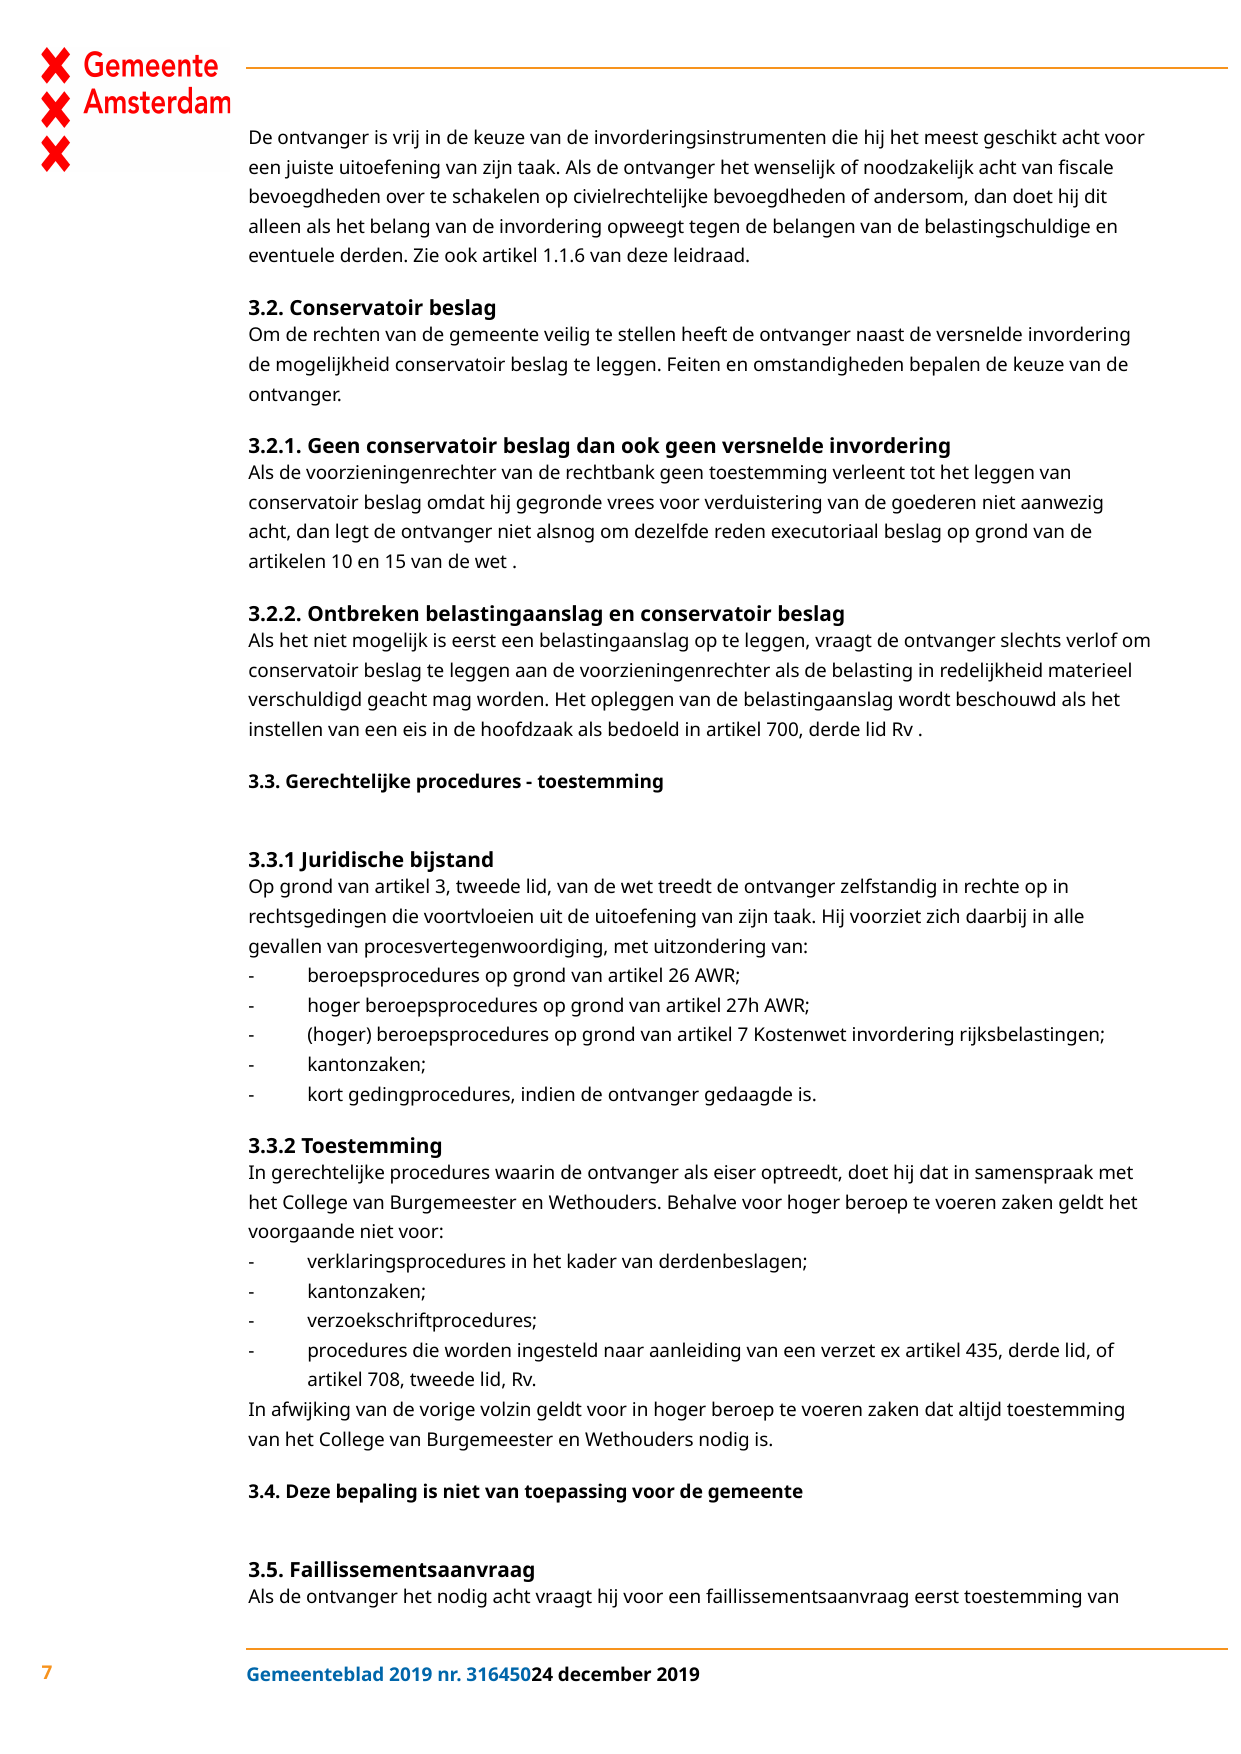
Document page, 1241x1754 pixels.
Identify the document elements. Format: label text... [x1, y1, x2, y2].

list hoger beroepsprocedures op grond van artikel 27h AWR; [248, 992, 1152, 1018]
text 3.2.1. Geen conservatoir beslag dan ook geen versnelde invordering [248, 431, 1152, 459]
list kort gedingprocedures, indien de ontvanger gedaagde is. [248, 1081, 1152, 1106]
text 3.4. Deze bepaling is niet van toepassing voor de gemeente [248, 1476, 1152, 1505]
text 3.2. Conservatoir beslag [248, 293, 1152, 322]
text Als de ontvanger het nodig acht vraagt hij voor een faillissementsaanvraag eerst toestemming van [248, 1583, 1152, 1609]
text De ontvanger is vrij in de keuze van de invorderingsinstrumenten die hij het meest geschikt acht voor een juiste uitoefening van zijn taak. Als de ontvanger het wenselijk of noodzakelijk acht van fiscale bevoegdheden over te schakelen op civielrechtelijke bevoegdheden of andersom, dan doet hij dit alleen als het belang van de invordering opweegt tegen de belangen van de belastingschuldige en eventuele derden. Zie ook artikel 1.1.6 van deze leidraad. [248, 124, 1152, 268]
list verzoekschriftprocedures; [248, 1307, 1152, 1333]
list beroepsprocedures op grond van artikel 26 AWR; [248, 962, 1152, 988]
text 3.2.2. Ontbreken belastingaanslag en conservatoir beslag [248, 599, 1152, 627]
text 3.3. Gerechtelijke procedures - toestemming [248, 766, 1152, 795]
text In gerechtelijke procedures waarin de ontvanger als eiser optreedt, doet hij dat in samenspraak met het College van Burgemeester en Wethouders. Behalve voor hoger beroep te voeren zaken geldt het voorgaande niet voor: [248, 1159, 1152, 1244]
list (hoger) beroepsprocedures op grond van artikel 7 Kostenwet invordering rijksbelastingen; [248, 1022, 1152, 1047]
list kantonzaken; [248, 1278, 1152, 1304]
text 3.3.2 Toestemming [248, 1131, 1152, 1159]
picture [41, 47, 231, 172]
text Om de rechten van de gemeente veilig te stellen heeft de ontvanger naast de versnelde invordering de mogelijkheid conservatoir beslag te leggen. Feiten en omstandigheden bepalen de keuze van de ontvanger. [248, 322, 1152, 406]
text Op grond van artikel 3, tweede lid, van de wet treedt de ontvanger zelfstandig in rechte op in rechtsgedingen die voortvloeien uit de uitoefening van zijn taak. Hij voorziet zich daarbij in alle gevallen van procesvertegenwoordiging, met uitzondering van: [248, 874, 1152, 958]
list procedures die worden ingesteld naar aanleiding van een verzet ex artikel 435, derde lid, of artikel 708, tweede lid, Rv. [248, 1337, 1152, 1392]
text 3.3.1 Juridische bijstand [248, 845, 1152, 874]
text In afwijking van de vorige volzin geldt voor in hoger beroep te voeren zaken dat altijd toestemming van het College van Burgemeester en Wethouders nodig is. [248, 1396, 1152, 1452]
text 3.5. Faillissementsaanvraag [248, 1555, 1152, 1583]
list kantonzaken; [248, 1051, 1152, 1077]
list verklaringsprocedures in het kader van derdenbeslagen; [248, 1248, 1152, 1274]
text Als het niet mogelijk is eerst een belastingaanslag op te leggen, vraagt de ontvanger slechts verlof om conservatoir beslag te leggen aan de voorzieningenrechter als de belasting in redelijkheid materieel verschuldigd geacht mag worden. Het opleggen van de belastingaanslag wordt beschouwd als het instellen van een eis in de hoofdzaak als bedoeld in artikel 700, derde lid Rv . [248, 627, 1152, 742]
text Als de voorzieningenrechter van de rechtbank geen toestemming verleent tot het leggen van conservatoir beslag omdat hij gegronde vrees voor verduistering van de goederen niet aanwezig acht, dan legt de ontvanger niet alsnog om dezelfde reden executoriaal beslag op grond van de artikelen 10 en 15 van de wet . [248, 459, 1152, 574]
